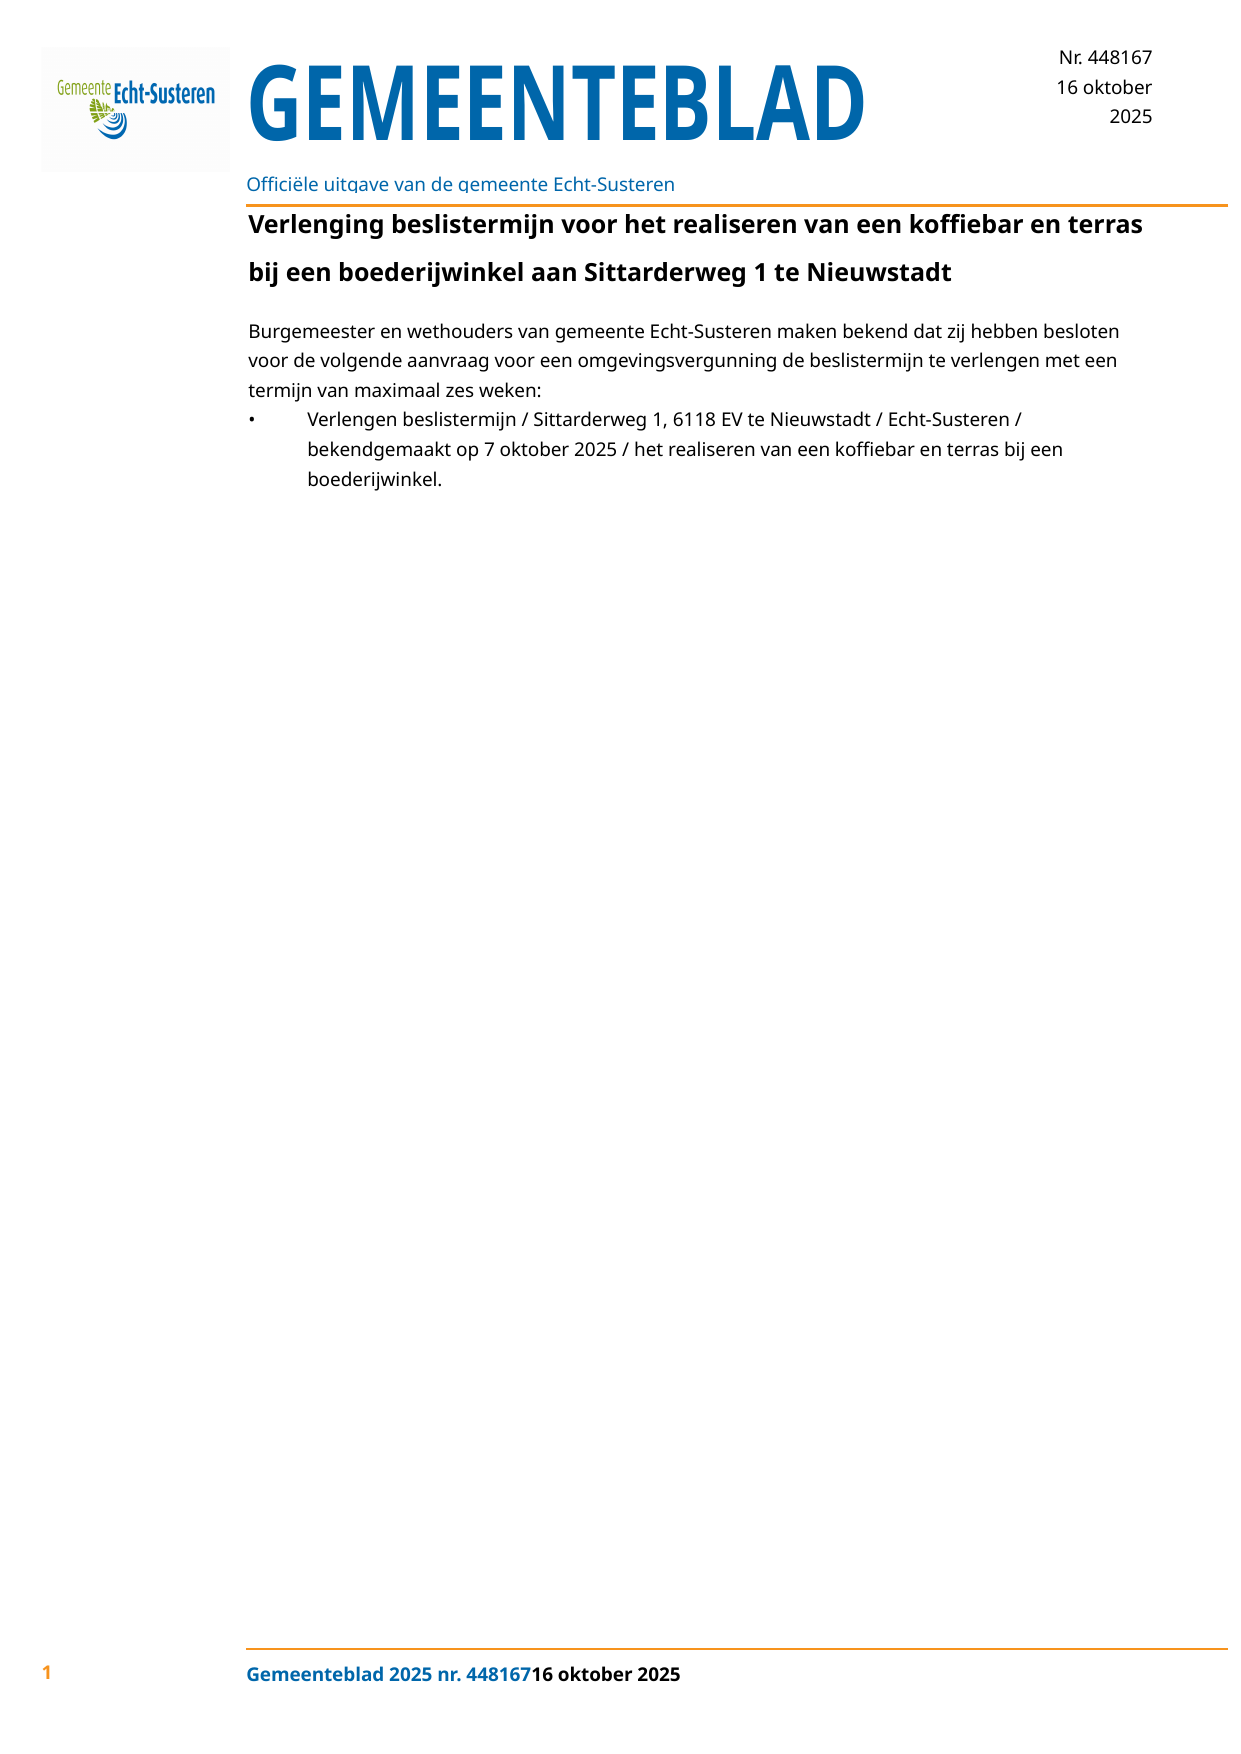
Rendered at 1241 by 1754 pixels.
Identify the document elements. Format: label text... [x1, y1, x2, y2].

text Verlenging beslistermijn voor het realiseren van een koffiebar en terras bij een boederijwinkel aan Sittarderweg 1 te Nieuwstadt [248, 207, 1152, 288]
list Verlengen beslistermijn / Sittarderweg 1, 6118 EV te Nieuwstadt / Echt-Susteren / bekendgemaakt op 7 oktober 2025 / het realiseren van een koffiebar en terras bij een boederijwinkel. [248, 407, 1152, 492]
picture [41, 47, 231, 172]
text Burgemeester en wethouders van gemeente Echt-Susteren maken bekend dat zij hebben besloten voor de volgende aanvraag voor een omgevingsvergunning de beslistermijn te verlengen met een termijn van maximaal zes weken: [248, 318, 1152, 403]
